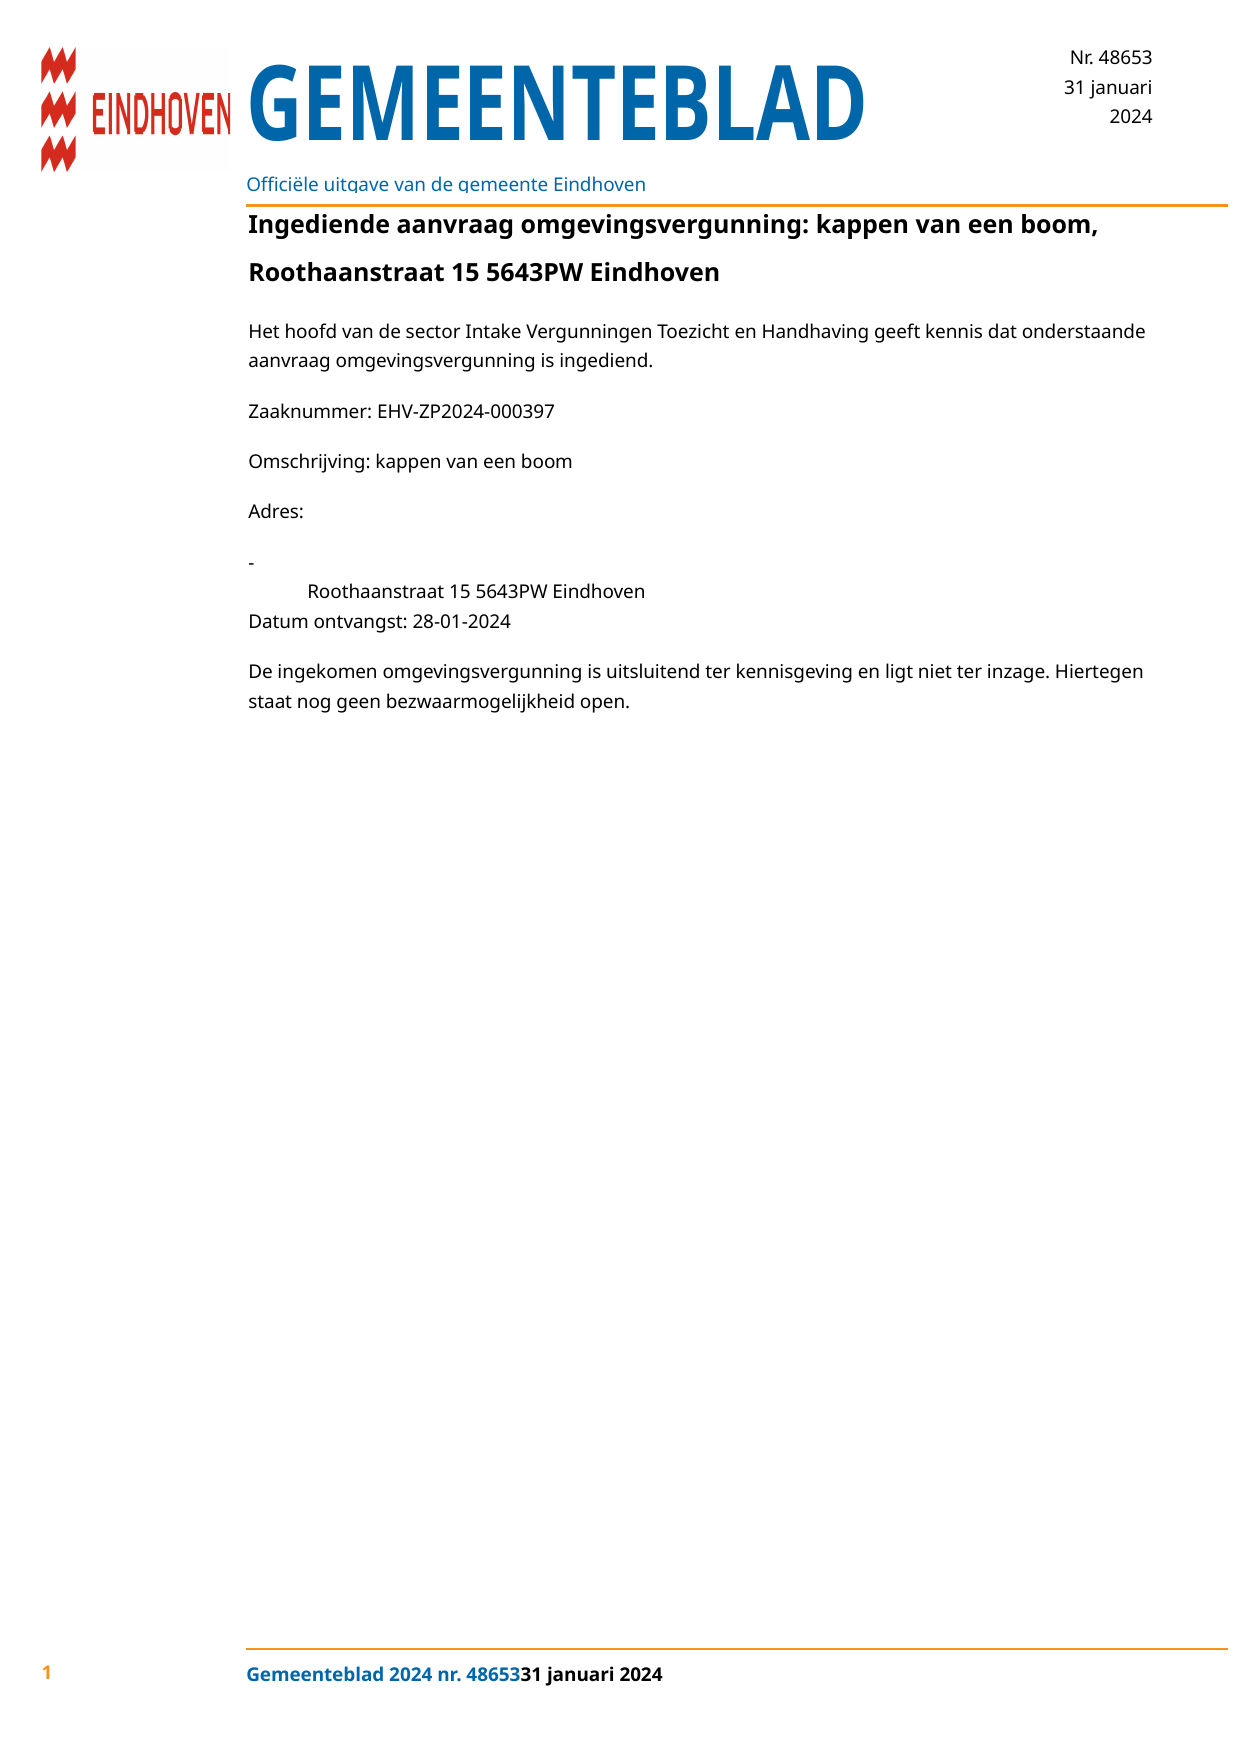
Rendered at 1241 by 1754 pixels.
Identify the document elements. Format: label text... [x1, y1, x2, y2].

text Adres: [248, 499, 1152, 524]
text Datum ontvangst: 28-01-2024 [248, 608, 1152, 634]
list Roothaanstraat 15 5643PW Eindhoven [248, 579, 1152, 604]
text De ingekomen omgevingsvergunning is uitsluitend ter kennisgeving en ligt niet ter inzage. Hiertegen staat nog geen bezwaarmogelijkheid open. [248, 659, 1152, 714]
text Omschrijving: kappen van een boom [248, 448, 1152, 474]
text Het hoofd van de sector Intake Vergunningen Toezicht en Handhaving geeft kennis dat onderstaande aanvraag omgevingsvergunning is ingediend. [248, 318, 1152, 373]
text Ingediende aanvraag omgevingsvergunning: kappen van een boom, Roothaanstraat 15 5643PW Eindhoven [248, 207, 1152, 288]
picture [41, 47, 231, 172]
text Zaaknummer: EHV-ZP2024-000397 [248, 398, 1152, 424]
